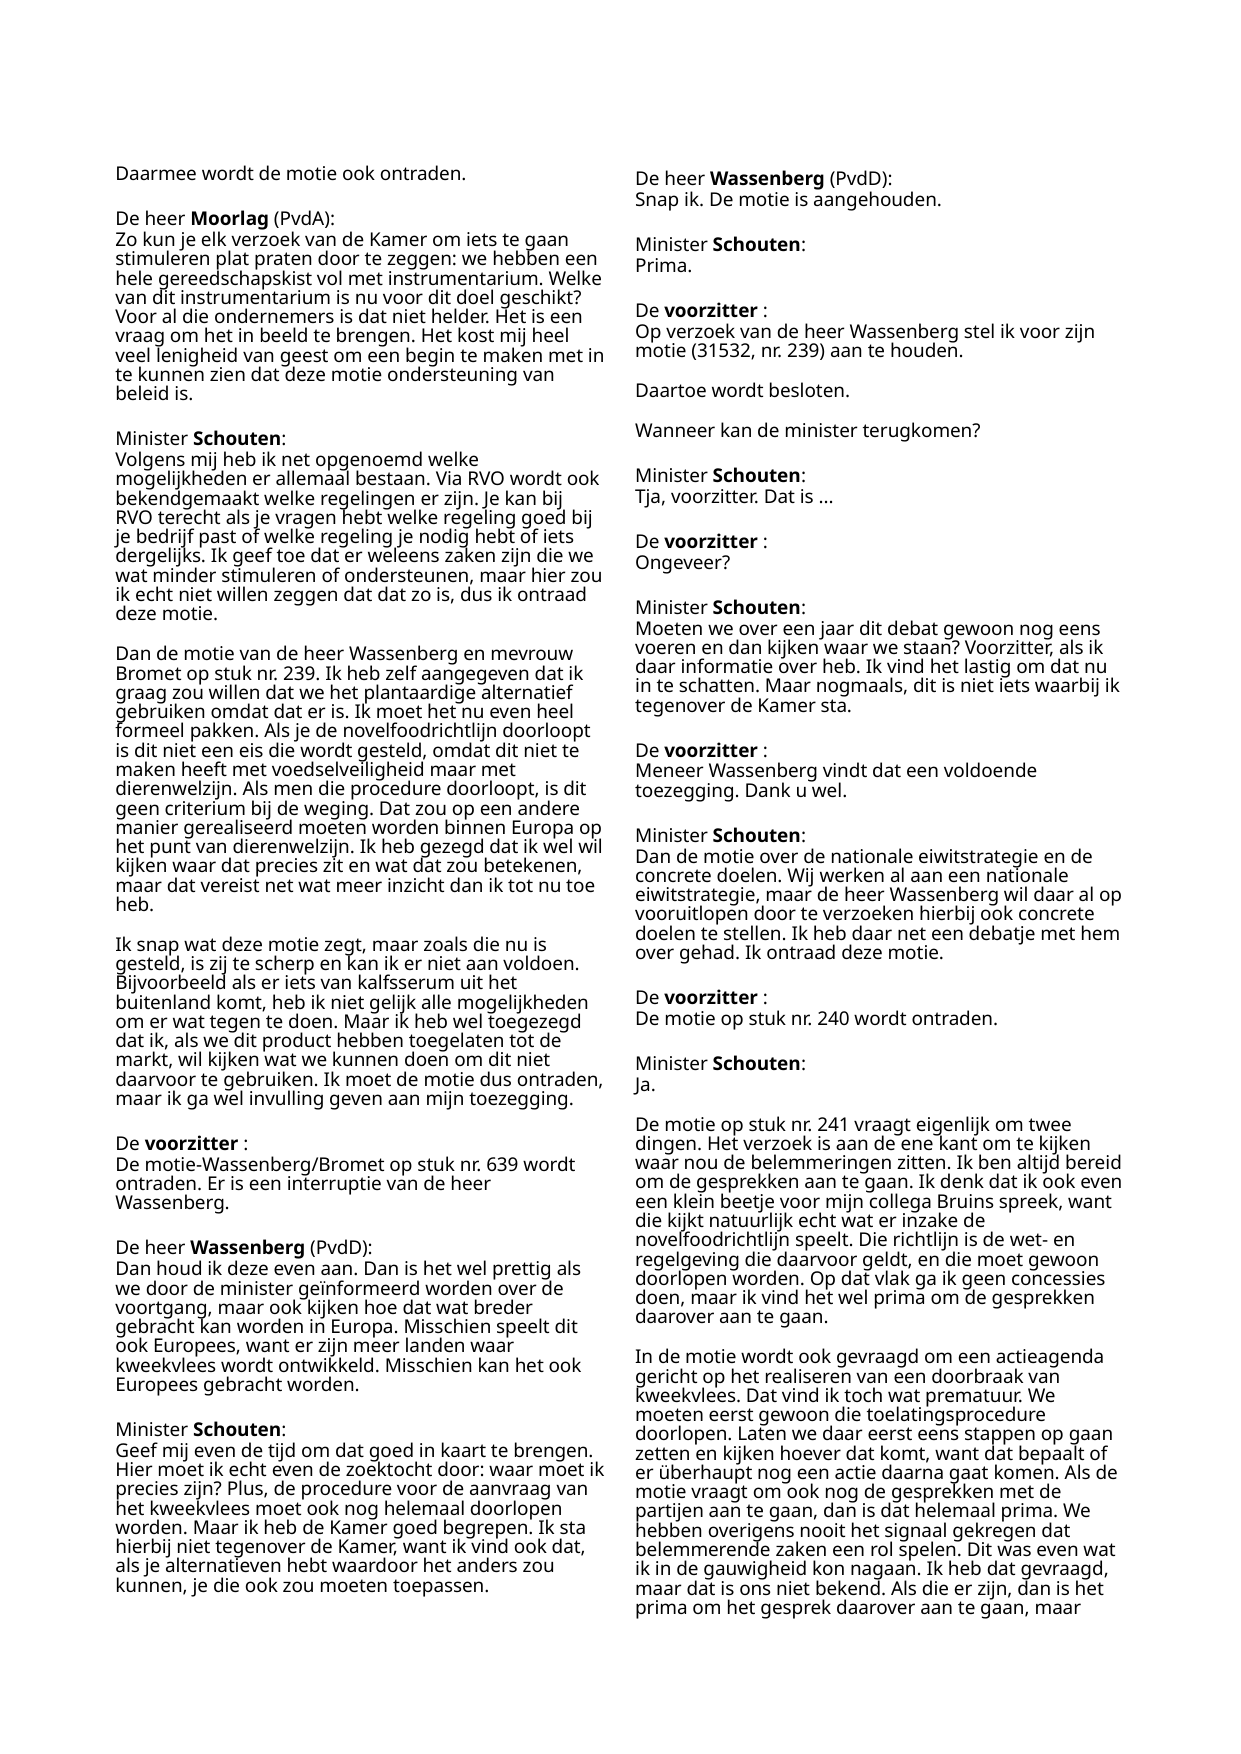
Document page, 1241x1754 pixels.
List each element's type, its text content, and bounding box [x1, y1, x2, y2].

text De motie op stuk nr. 240 wordt ontraden. [635, 1010, 1125, 1029]
text De motie op stuk nr. 241 vraagt eigenlijk om twee dingen. Het verzoek is aan de ene kant om te kijken waar nou de belemmeringen zitten. Ik ben altijd bereid om de gesprekken aan te gaan. Ik denk dat ik ook even een klein beetje voor mijn collega Bruins spreek, want die kijkt natuurlijk echt wat er inzake de novelfoodrichtlijn speelt. Die richtlijn is de wet- en regelgeving die daarvoor geldt, en die moet gewoon doorlopen worden. Op dat vlak ga ik geen concessies doen, maar ik vind het wel prima om de gesprekken daarover aan te gaan. [635, 1116, 1125, 1328]
text Meneer Wassenberg vindt dat een voldoende toezegging. Dank u wel. [635, 762, 1125, 801]
text Volgens mij heb ik net opgenoemd welke mogelijkheden er allemaal bestaan. Via RVO wordt ook bekendgemaakt welke regelingen er zijn. Je kan bij RVO terecht als je vragen hebt welke regeling goed bij je bedrijf past of welke regeling je nodig hebt of iets dergelijks. Ik geef toe dat er weleens zaken zijn die we wat minder stimuleren of ondersteunen, maar hier zou ik echt niet willen zeggen dat dat zo is, dus ik ontraad deze motie. [115, 451, 605, 624]
text Daarmee wordt de motie ook ontraden. [115, 165, 605, 184]
text Ik snap wat deze motie zegt, maar zoals die nu is gesteld, is zij te scherp en kan ik er niet aan voldoen. Bijvoorbeeld als er iets van kalfsserum uit het buitenland komt, heb ik niet gelijk alle mogelijkheden om er wat tegen te doen. Maar ik heb wel toegezegd dat ik, als we dit product hebben toegelaten tot de markt, wil kijken wat we kunnen doen om dit niet daarvoor te gebruiken. Ik moet de motie dus ontraden, maar ik ga wel invulling geven aan mijn toezegging. [115, 936, 605, 1109]
text Dan de motie van de heer Wassenberg en mevrouw Bromet op stuk nr. 239. Ik heb zelf aangegeven dat ik graag zou willen dat we het plantaardige alternatief gebruiken omdat dat er is. Ik moet het nu even heel formeel pakken. Als je de novelfoodrichtlijn doorloopt is dit niet een eis die wordt gesteld, omdat dit niet te maken heeft met voedselveiligheid maar met dierenwelzijn. Als men die procedure doorloopt, is dit geen criterium bij de weging. Dat zou op een andere manier gerealiseerd moeten worden binnen Europa op het punt van dierenwelzijn. Ik heb gezegd dat ik wel wil kijken waar dat precies zit en wat dat zou betekenen, maar dat vereist net wat meer inzicht dan ik tot nu toe heb. [115, 645, 605, 915]
text Tja, voorzitter. Dat is ... [635, 488, 1125, 507]
text Zo kun je elk verzoek van de Kamer om iets te gaan stimuleren plat praten door te zeggen: we hebben een hele gereedschapskist vol met instrumentarium. Welke van dit instrumentarium is nu voor dit doel geschikt? Voor al die ondernemers is dat niet helder. Het is een vraag om het in beeld te brengen. Het kost mij heel veel lenigheid van geest om een begin te maken met in te kunnen zien dat deze motie ondersteuning van beleid is. [115, 231, 605, 404]
text Ja. [635, 1076, 1125, 1095]
text Geef mij even de tijd om dat goed in kaart te brengen. Hier moet ik echt even de zoektocht door: waar moet ik precies zijn? Plus, de procedure voor de aanvraag van het kweekvlees moet ook nog helemaal doorlopen worden. Maar ik heb de Kamer goed begrepen. Ik sta hierbij niet tegenover de Kamer, want ik vind ook dat, als je alternatieven hebt waardoor het anders zou kunnen, je die ook zou moeten toepassen. [115, 1442, 605, 1596]
text Daartoe wordt besloten. [635, 382, 1125, 401]
text Minister Schouten: [635, 1050, 1125, 1076]
text Prima. [635, 257, 1125, 276]
text De voorzitter : [635, 984, 1125, 1010]
text De voorzitter : [115, 1130, 605, 1156]
text Minister Schouten: [635, 822, 1125, 848]
text Dan houd ik deze even aan. Dan is het wel prettig als we door de minister geïnformeerd worden over de voortgang, maar ook kijken hoe dat wat breder gebracht kan worden in Europa. Misschien speelt dit ook Europees, want er zijn meer landen waar kweekvlees wordt ontwikkeld. Misschien kan het ook Europees gebracht worden. [115, 1260, 605, 1395]
text Minister Schouten: [635, 231, 1125, 257]
text De heer Wassenberg (PvdD): [635, 165, 1125, 191]
text Moeten we over een jaar dit debat gewoon nog eens voeren en dan kijken waar we staan? Voorzitter, als ik daar informatie over heb. Ik vind het lastig om dat nu in te schatten. Maar nogmaals, dit is niet iets waarbij ik tegenover de Kamer sta. [635, 619, 1125, 716]
text De motie-Wassenberg/Bromet op stuk nr. 639 wordt ontraden. Er is een interruptie van de heer Wassenberg. [115, 1156, 605, 1214]
text De voorzitter : [635, 528, 1125, 554]
text De heer Moorlag (PvdA): [115, 205, 605, 231]
text Minister Schouten: [635, 462, 1125, 488]
text Minister Schouten: [115, 1416, 605, 1442]
text Op verzoek van de heer Wassenberg stel ik voor zijn motie (31532, nr. 239) aan te houden. [635, 323, 1125, 361]
text Ongeveer? [635, 554, 1125, 573]
text Minister Schouten: [115, 425, 605, 451]
text Snap ik. De motie is aangehouden. [635, 191, 1125, 210]
text In de motie wordt ook gevraagd om een actieagenda gericht op het realiseren van een doorbraak van kweekvlees. Dat vind ik toch wat prematuur. We moeten eerst gewoon die toelatingsprocedure doorlopen. Laten we daar eerst eens stappen op gaan zetten en kijken hoever dat komt, want dat bepaalt of er überhaupt nog een actie daarna gaat komen. Als de motie vraagt om ook nog de gesprekken met de partijen aan te gaan, dan is dat helemaal prima. We hebben overigens nooit het signaal gekregen dat belemmerende zaken een rol spelen. Dit was even wat ik in de gauwigheid kon nagaan. Ik heb dat gevraagd, maar dat is ons niet bekend. Als die er zijn, dan is het prima om het gesprek daarover aan te gaan, maar [635, 1348, 1125, 1618]
text Minister Schouten: [635, 594, 1125, 619]
text Dan de motie over de nationale eiwitstrategie en de concrete doelen. Wij werken al aan een nationale eiwitstrategie, maar de heer Wassenberg wil daar al op vooruitlopen door te verzoeken hierbij ook concrete doelen te stellen. Ik heb daar net een debatje met hem over gehad. Ik ontraad deze motie. [635, 848, 1125, 963]
text De heer Wassenberg (PvdD): [115, 1234, 605, 1260]
text De voorzitter : [635, 297, 1125, 323]
text De voorzitter : [635, 737, 1125, 762]
text Wanneer kan de minister terugkomen? [635, 422, 1125, 441]
